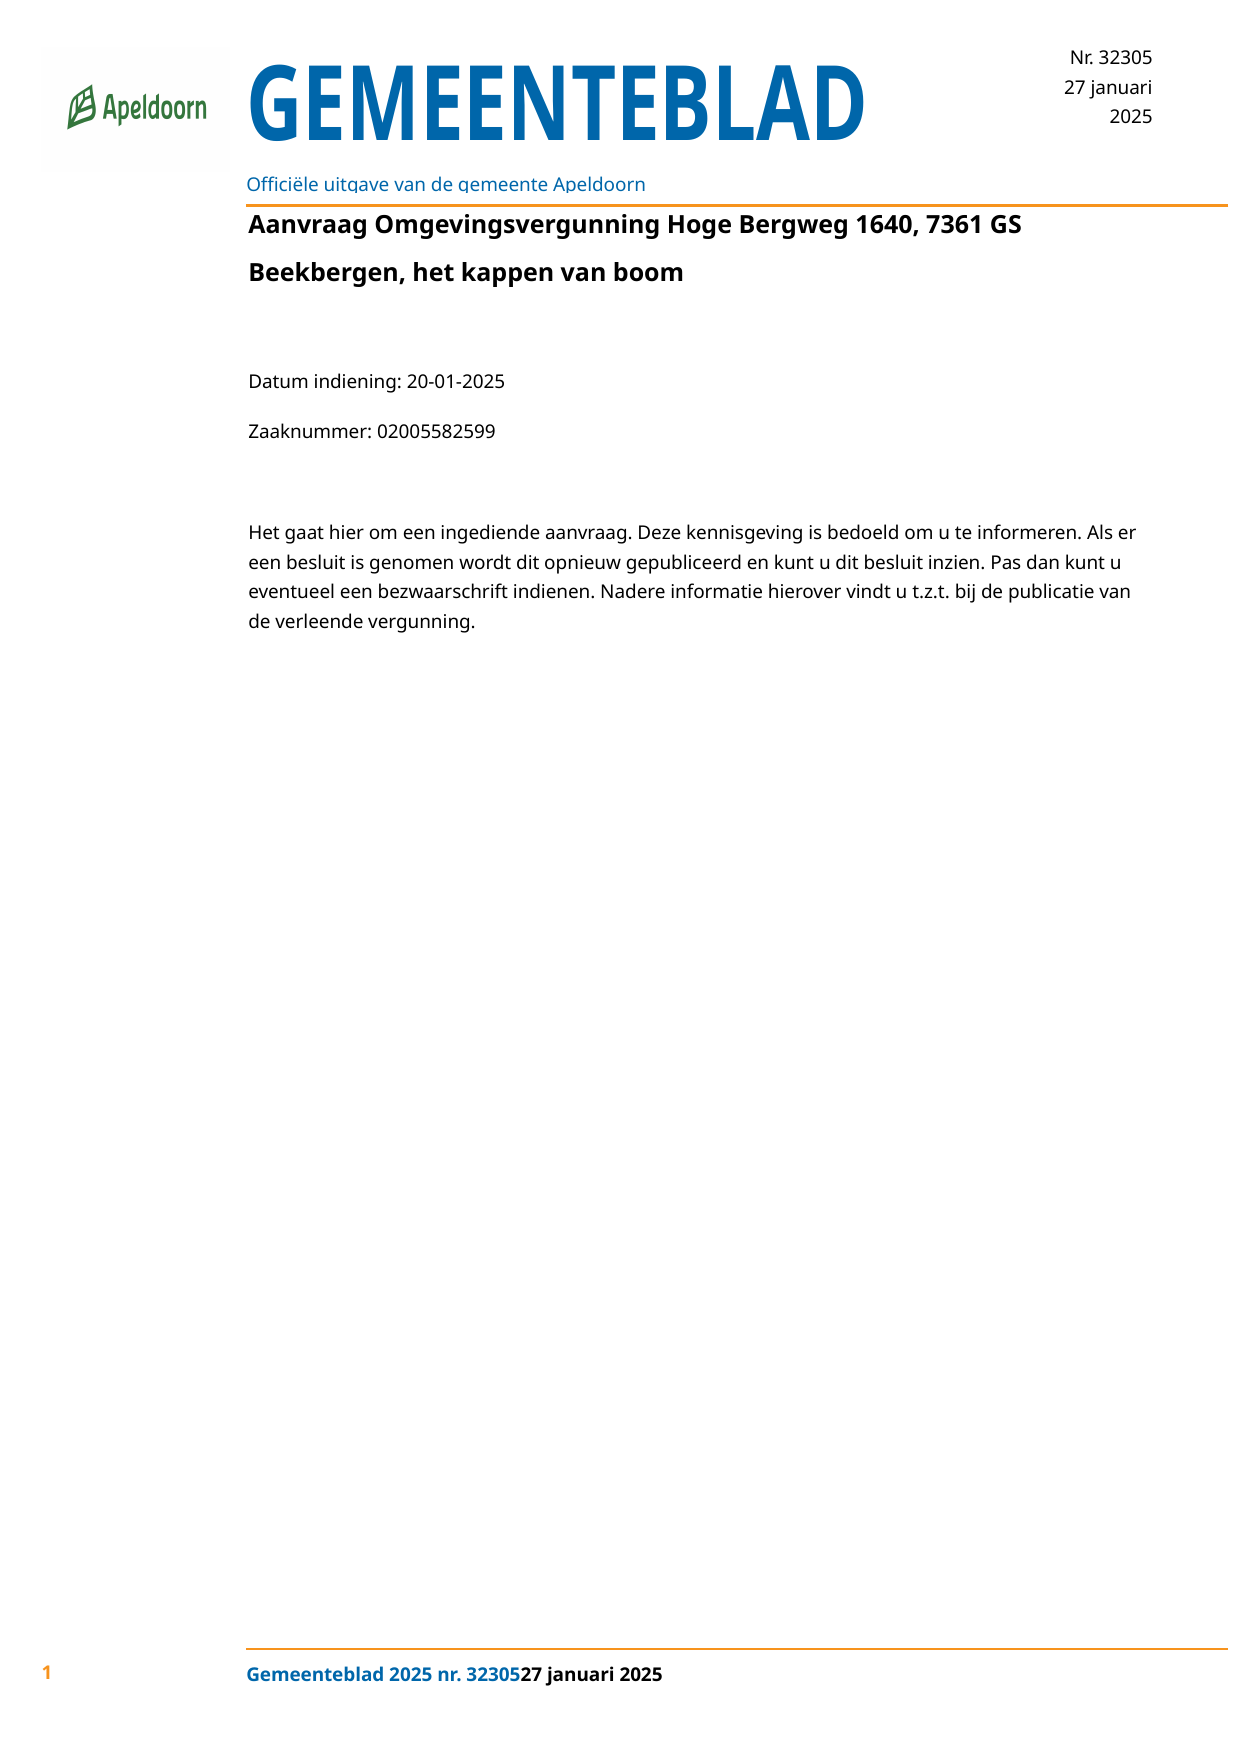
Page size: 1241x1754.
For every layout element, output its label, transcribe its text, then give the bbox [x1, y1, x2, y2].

text Datum indiening: 20-01-2025 [248, 368, 1152, 394]
text Aanvraag Omgevingsvergunning Hoge Bergweg 1640, 7361 GS Beekbergen, het kappen van boom [248, 207, 1152, 288]
text Zaaknummer: 02005582599 [248, 419, 1152, 444]
picture [41, 47, 231, 172]
text Het gaat hier om een ingediende aanvraag. Deze kennisgeving is bedoeld om u te informeren. Als er een besluit is genomen wordt dit opnieuw gepubliceerd en kunt u dit besluit inzien. Pas dan kunt u eventueel een bezwaarschrift indienen. Nadere informatie hierover vindt u t.z.t. bij de publicatie van de verleende vergunning. [248, 519, 1152, 634]
